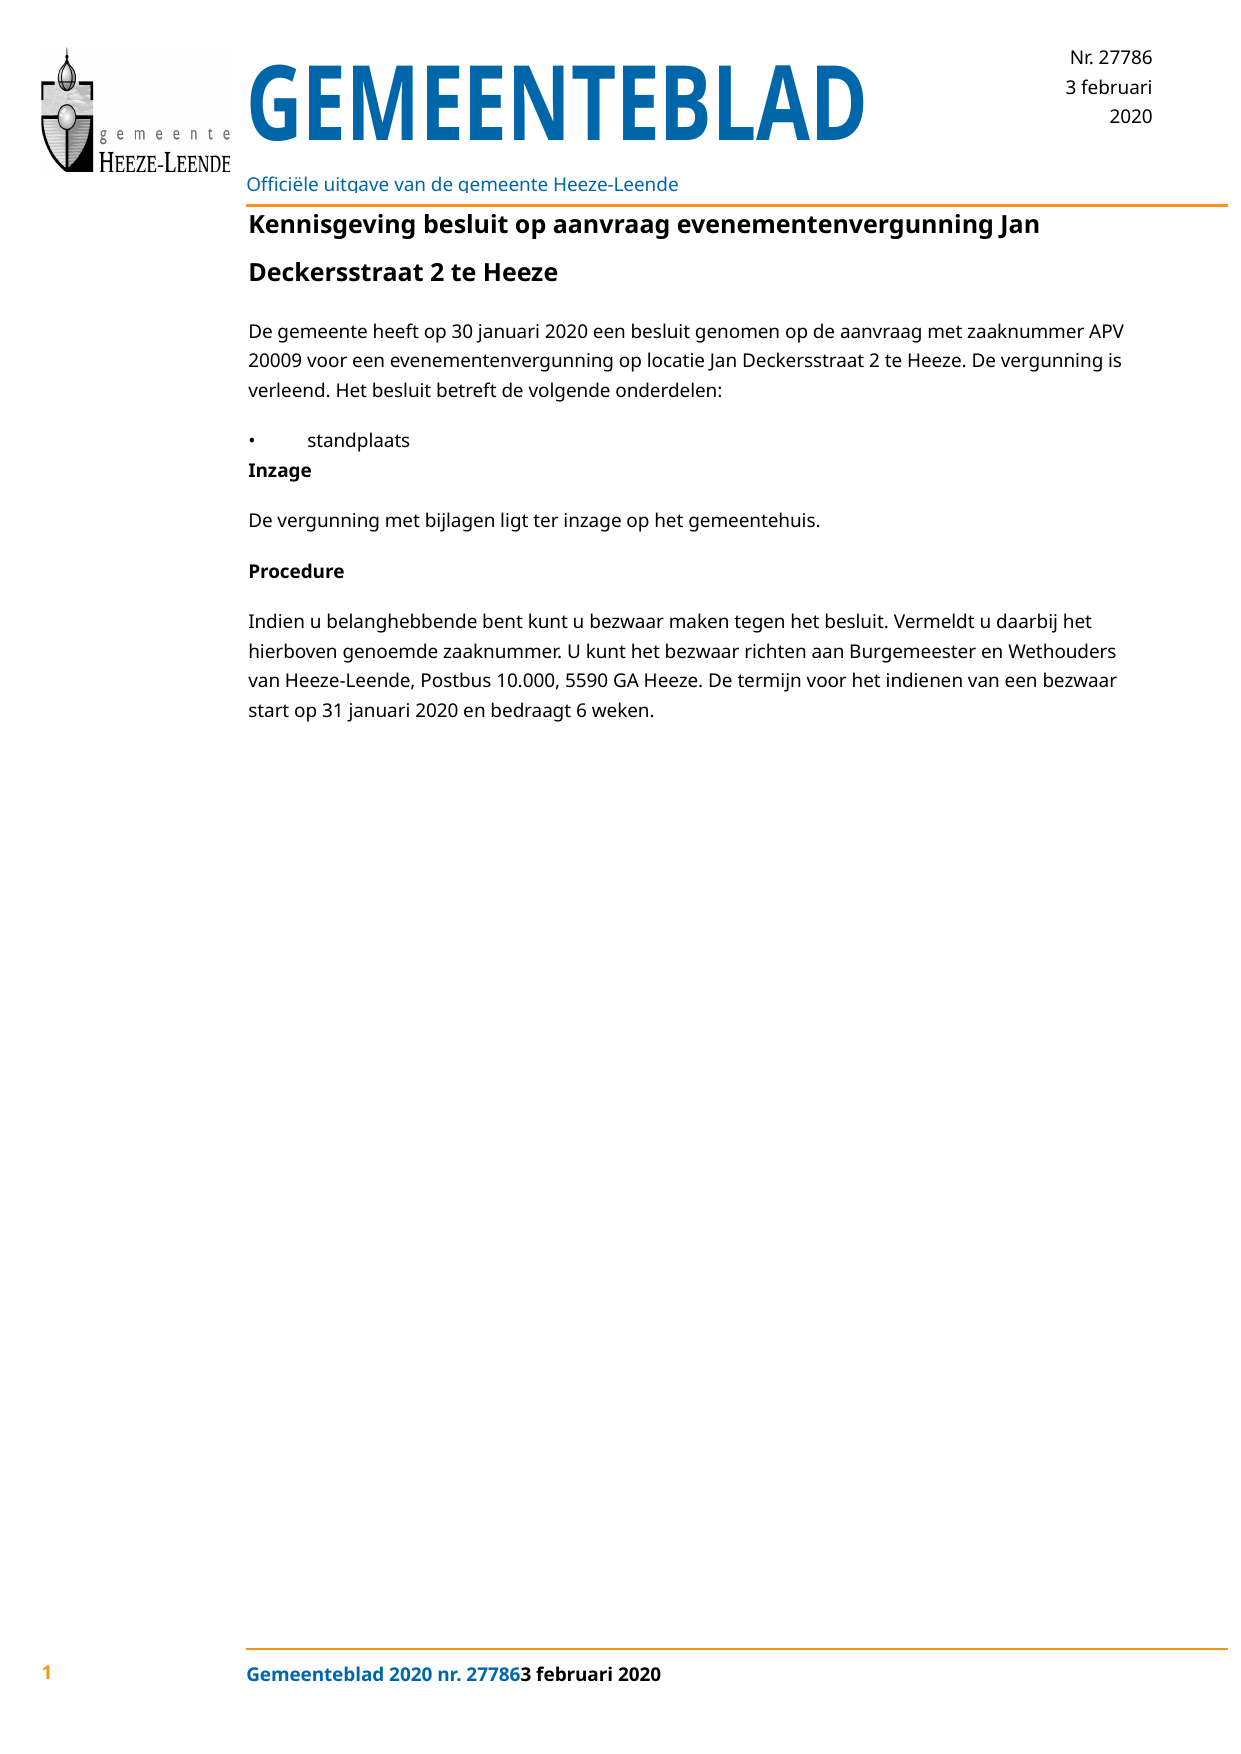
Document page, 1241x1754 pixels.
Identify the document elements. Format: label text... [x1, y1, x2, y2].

text De gemeente heeft op 30 januari 2020 een besluit genomen op de aanvraag met zaaknummer APV 20009 voor een evenementenvergunning op locatie Jan Deckersstraat 2 te Heeze. De vergunning is verleend. Het besluit betreft de volgende onderdelen: [248, 318, 1152, 403]
text De vergunning met bijlagen ligt ter inzage op het gemeentehuis. [248, 507, 1152, 533]
text Indien u belanghebbende bent kunt u bezwaar maken tegen het besluit. Vermeldt u daarbij het hierboven genoemde zaaknummer. U kunt het bezwaar richten aan Burgemeester en Wethouders van Heeze-Leende, Postbus 10.000, 5590 GA Heeze. De termijn voor het indienen van een bezwaar start op 31 januari 2020 en bedraagt 6 weken. [248, 608, 1152, 723]
list standplaats [248, 427, 1152, 453]
text Inzage [248, 457, 1152, 483]
text Procedure [248, 558, 1152, 584]
text Kennisgeving besluit op aanvraag evenementenvergunning Jan Deckersstraat 2 te Heeze [248, 207, 1152, 288]
picture [41, 47, 231, 172]
